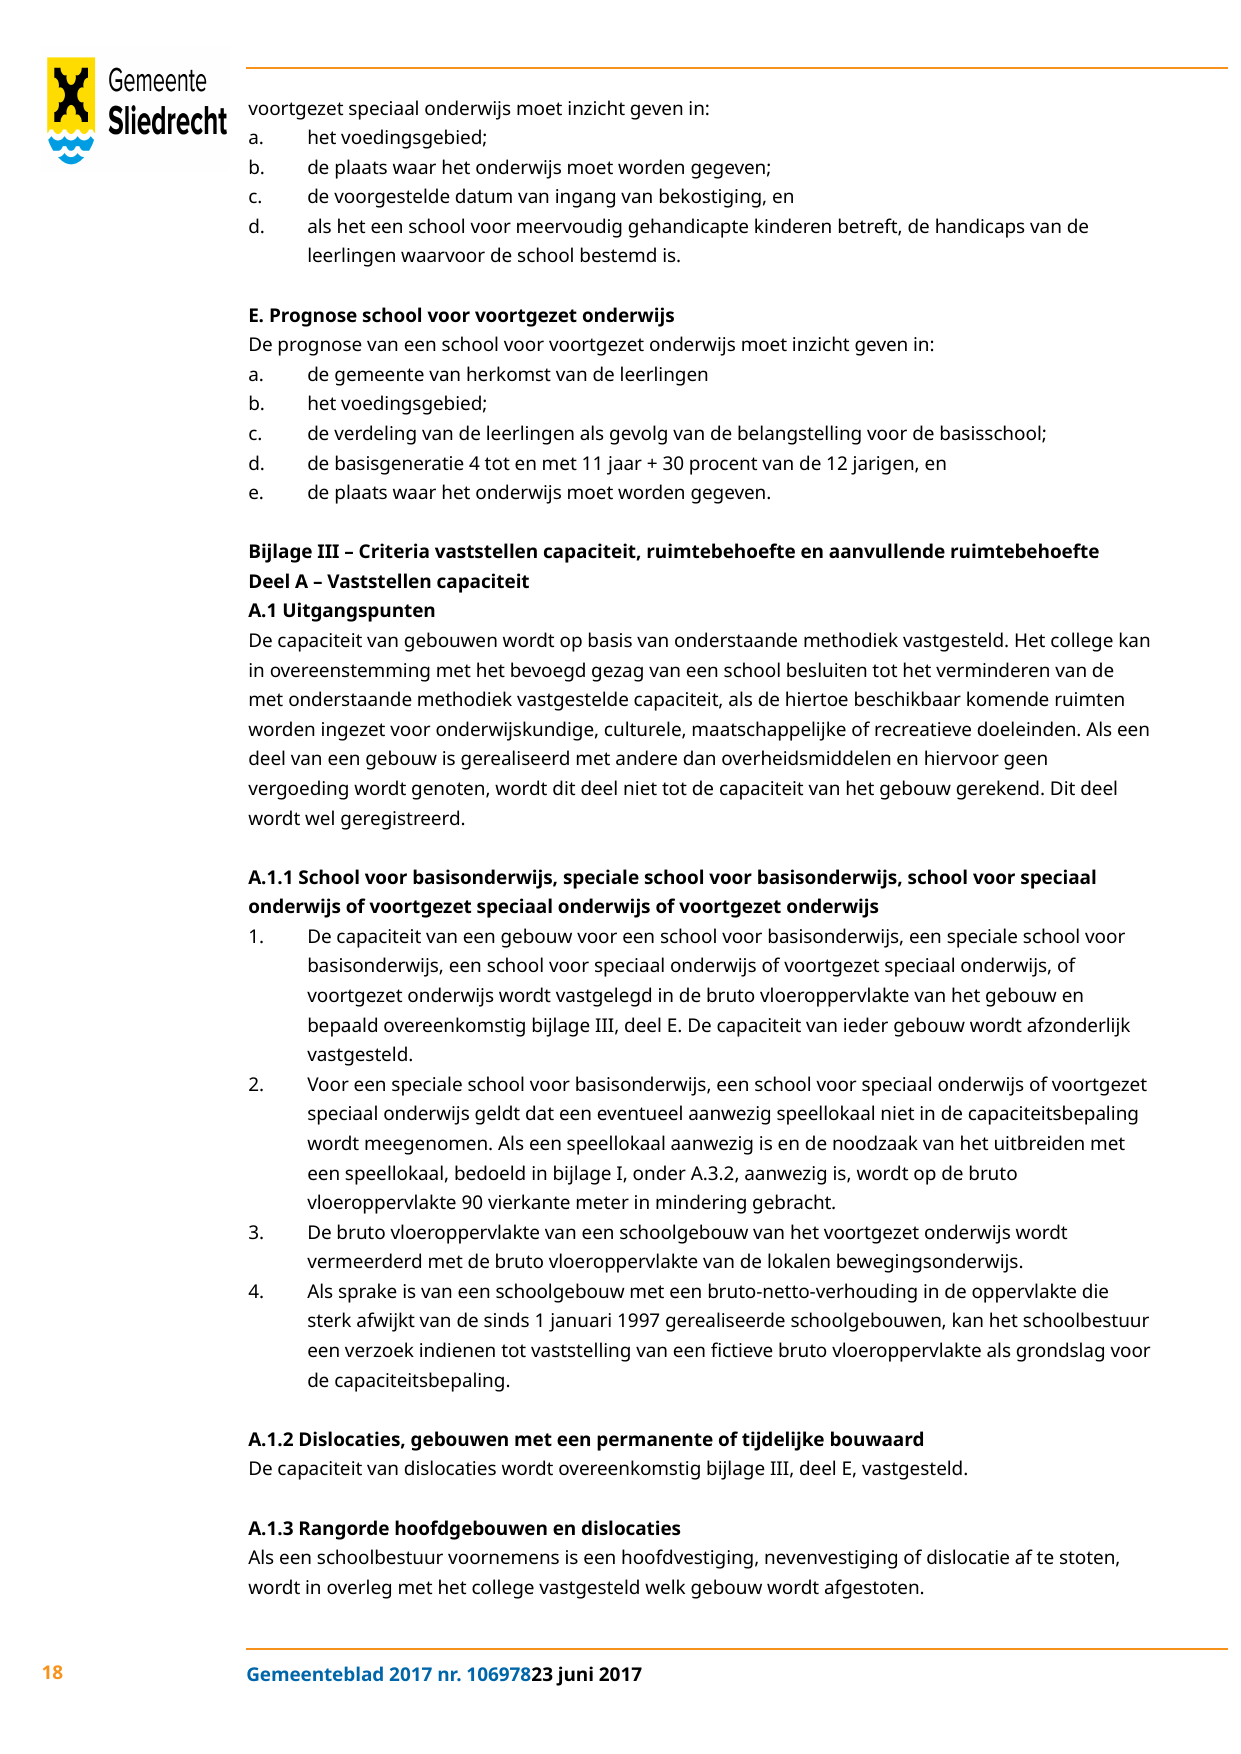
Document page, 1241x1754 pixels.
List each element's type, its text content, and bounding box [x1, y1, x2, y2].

text De prognose van een school voor voortgezet onderwijs moet inzicht geven in: [248, 331, 1152, 357]
list het voedingsgebied; [248, 391, 1152, 416]
list de plaats waar het onderwijs moet worden gegeven; [248, 154, 1152, 180]
list de plaats waar het onderwijs moet worden gegeven. [248, 479, 1152, 505]
text Als een schoolbestuur voornemens is een hoofdvestiging, nevenvestiging of dislocatie af te stoten, wordt in overleg met het college vastgesteld welk gebouw wordt afgestoten. [248, 1544, 1152, 1600]
text De capaciteit van gebouwen wordt op basis van onderstaande methodiek vastgesteld. Het college kan in overeenstemming met het bevoegd gezag van een school besluiten tot het verminderen van de met onderstaande methodiek vastgestelde capaciteit, als de hiertoe beschikbaar komende ruimten worden ingezet voor onderwijskundige, culturele, maatschappelijke of recreatieve doeleinden. Als een deel van een gebouw is gerealiseerd met andere dan overheidsmiddelen en hiervoor geen vergoeding wordt genoten, wordt dit deel niet tot de capaciteit van het gebouw gerekend. Dit deel wordt wel geregistreerd. [248, 627, 1152, 831]
text A.1.2 Dislocaties, gebouwen met een permanente of tijdelijke bouwaard [248, 1426, 1152, 1452]
text A.1 Uitgangspunten [248, 598, 1152, 623]
list als het een school voor meervoudig gehandicapte kinderen betreft, de handicaps van de leerlingen waarvoor de school bestemd is. [248, 213, 1152, 268]
list De bruto vloeroppervlakte van een schoolgebouw van het voortgezet onderwijs wordt vermeerderd met de bruto vloeroppervlakte van de lokalen bewegingsonderwijs. [248, 1219, 1152, 1274]
text Bijlage III – Criteria vaststellen capaciteit, ruimtebehoefte en aanvullende ruimtebehoefte [248, 538, 1152, 564]
text A.1.3 Rangorde hoofdgebouwen en dislocaties [248, 1515, 1152, 1541]
list Voor een speciale school voor basisonderwijs, een school voor speciaal onderwijs of voortgezet speciaal onderwijs geldt dat een eventueel aanwezig speellokaal niet in de capaciteitsbepaling wordt meegenomen. Als een speellokaal aanwezig is en de noodzaak van het uitbreiden met een speellokaal, bedoeld in bijlage I, onder A.3.2, aanwezig is, wordt op de bruto vloeroppervlakte 90 vierkante meter in mindering gebracht. [248, 1071, 1152, 1215]
list De capaciteit van een gebouw voor een school voor basisonderwijs, een speciale school voor basisonderwijs, een school voor speciaal onderwijs of voortgezet speciaal onderwijs, of voortgezet onderwijs wordt vastgelegd in de bruto vloeroppervlakte van het gebouw en bepaald overeenkomstig bijlage III, deel E. De capaciteit van ieder gebouw wordt afzonderlijk vastgesteld. [248, 923, 1152, 1067]
text E. Prognose school voor voortgezet onderwijs [248, 302, 1152, 328]
list Als sprake is van een schoolgebouw met een bruto-netto-verhouding in de oppervlakte die sterk afwijkt van de sinds 1 januari 1997 gerealiseerde schoolgebouwen, kan het schoolbestuur een verzoek indienen tot vaststelling van een fictieve bruto vloeroppervlakte als grondslag voor de capaciteitsbepaling. [248, 1278, 1152, 1393]
text Deel A – Vaststellen capaciteit [248, 568, 1152, 594]
picture [41, 47, 231, 172]
list het voedingsgebied; [248, 124, 1152, 150]
list de voorgestelde datum van ingang van bekostiging, en [248, 183, 1152, 209]
text voortgezet speciaal onderwijs moet inzicht geven in: [248, 95, 1152, 121]
list de basisgeneratie 4 tot en met 11 jaar + 30 procent van de 12 jarigen, en [248, 450, 1152, 476]
text A.1.1 School voor basisonderwijs, speciale school voor basisonderwijs, school voor speciaal onderwijs of voortgezet speciaal onderwijs of voortgezet onderwijs [248, 864, 1152, 919]
list de verdeling van de leerlingen als gevolg van de belangstelling voor de basisschool; [248, 420, 1152, 446]
list de gemeente van herkomst van de leerlingen [248, 361, 1152, 387]
text De capaciteit van dislocaties wordt overeenkomstig bijlage III, deel E, vastgesteld. [248, 1456, 1152, 1481]
